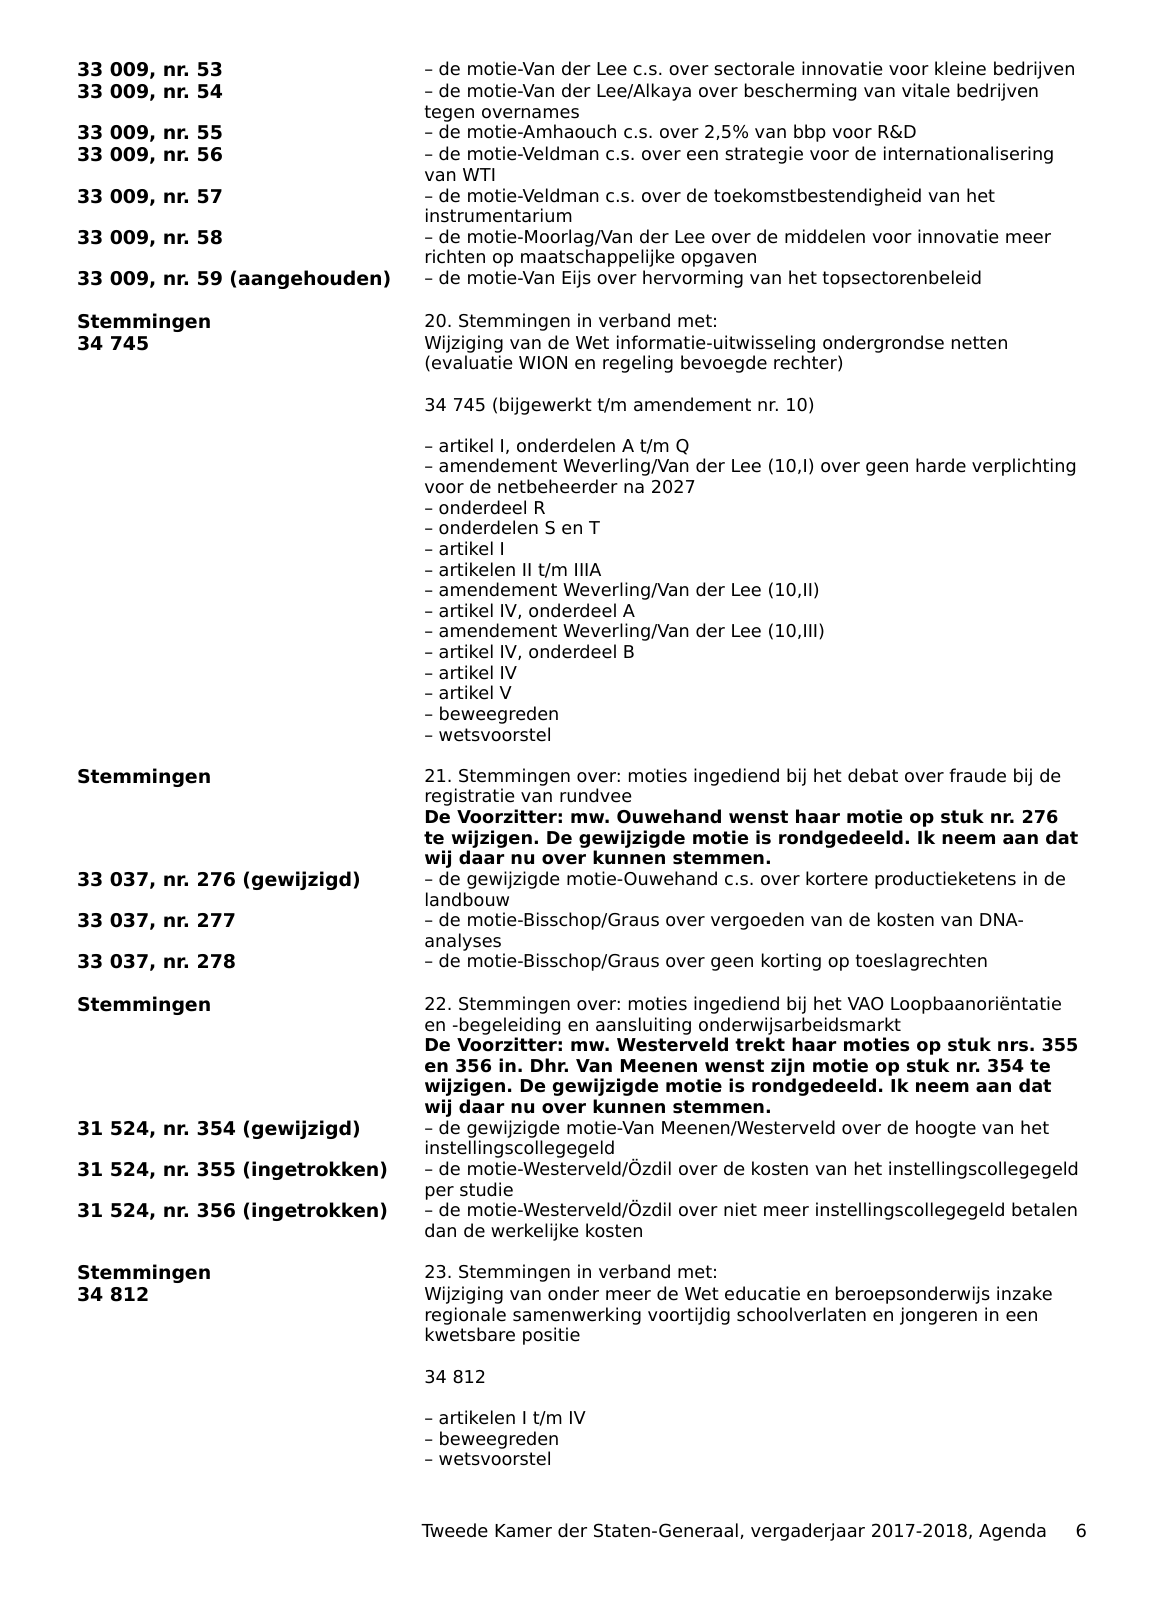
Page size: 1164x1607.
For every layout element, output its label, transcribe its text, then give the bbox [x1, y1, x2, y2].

table_cell [401, 290, 418, 311]
table_cell – de motie-Van Eijs over hervorming van het topsectorenbeleid [418, 268, 1087, 290]
table_cell Stemmingen [77, 766, 401, 807]
table_cell [77, 1241, 401, 1262]
table_cell – de motie-Bisschop/Graus over geen korting op toeslagrechten [418, 951, 1087, 973]
table_cell [77, 642, 401, 663]
table_cell 33 037, nr. 277 [77, 910, 401, 951]
table_cell – de motie-Westerveld/Özdil over de kosten van het instellingscollegegeld per studie [418, 1159, 1087, 1200]
table_cell – de gewijzigde motie-Ouwehand c.s. over kortere productieketens in de landbouw [418, 869, 1087, 910]
table_cell [401, 436, 418, 456]
table_cell – de gewijzigde motie-Van Meenen/Westerveld over de hoogte van het instellingscollegegeld [418, 1118, 1087, 1159]
table_cell [401, 1262, 418, 1284]
table_cell [418, 415, 1087, 436]
table_cell – de motie-Amhaouch c.s. over 2,5% van bbp voor R&D [418, 122, 1087, 144]
table_cell [77, 1367, 401, 1387]
table_cell [401, 1408, 418, 1428]
table_cell [401, 1118, 418, 1159]
table_cell [401, 311, 418, 333]
table_cell 34 812 [418, 1367, 1087, 1387]
table_cell – amendement Weverling/Van der Lee (10,I) over geen harde verplichting voor de netbeheerder na 2027 [418, 456, 1087, 498]
table_cell [401, 122, 418, 144]
table_cell [77, 1408, 401, 1428]
table_cell [401, 725, 418, 745]
table_cell – artikel IV, onderdeel B [418, 642, 1087, 663]
table_cell [77, 436, 401, 456]
table_cell [401, 1159, 418, 1200]
table_cell Stemmingen [77, 994, 401, 1035]
table_cell [401, 415, 418, 436]
table_cell – artikel I [418, 539, 1087, 559]
table_cell [401, 869, 418, 910]
table_cell [401, 1367, 418, 1387]
table_cell [401, 268, 418, 290]
table_cell [77, 290, 401, 311]
table_cell 33 009, nr. 55 [77, 122, 401, 144]
table_cell [77, 374, 401, 394]
table_cell [77, 601, 401, 621]
table_cell – beweegreden [418, 1429, 1087, 1449]
table_cell Wijziging van onder meer de Wet educatie en beroepsonderwijs inzake regionale samenwerking voortijdig schoolverlaten en jongeren in een kwetsbare positie [418, 1284, 1087, 1346]
table_cell Stemmingen [77, 311, 401, 333]
table_cell – artikel IV, onderdeel A [418, 601, 1087, 621]
table_cell [77, 395, 401, 415]
table_cell – artikel I, onderdelen A t/m Q [418, 436, 1087, 456]
table_cell [401, 807, 418, 869]
table_cell [401, 1200, 418, 1241]
table_cell [401, 81, 418, 122]
table_cell [77, 456, 401, 498]
table_cell 33 009, nr. 57 [77, 186, 401, 227]
table_cell [77, 745, 401, 766]
table_cell 20. Stemmingen in verband met: [418, 311, 1087, 333]
table_cell [401, 1346, 418, 1367]
table_cell – artikel IV [418, 663, 1087, 683]
table_cell [401, 1035, 418, 1118]
table_cell 33 037, nr. 278 [77, 951, 401, 973]
table_cell 21. Stemmingen over: moties ingediend bij het debat over fraude bij de registratie van rundvee [418, 766, 1087, 807]
table_cell [401, 518, 418, 539]
table_cell [77, 683, 401, 704]
table_cell [401, 560, 418, 580]
table_cell Stemmingen [77, 1262, 401, 1284]
table_cell – de motie-Westerveld/Özdil over niet meer instellingscollegegeld betalen dan de werkelijke kosten [418, 1200, 1087, 1241]
table_cell [77, 415, 401, 436]
table_cell 33 009, nr. 54 [77, 81, 401, 122]
table_cell – beweegreden [418, 704, 1087, 724]
table_cell [401, 766, 418, 807]
table_cell 33 009, nr. 56 [77, 144, 401, 186]
table_cell [401, 683, 418, 704]
table_cell [401, 1429, 418, 1449]
table_cell – artikel V [418, 683, 1087, 704]
table_cell [77, 725, 401, 745]
table_cell 34 745 (bijgewerkt t/m amendement nr. 10) [418, 395, 1087, 415]
table_cell – de motie-Bisschop/Graus over vergoeden van de kosten van DNA-analyses [418, 910, 1087, 951]
table_cell [77, 539, 401, 559]
table_cell – de motie-Van der Lee/Alkaya over bescherming van vitale bedrijven tegen overnames [418, 81, 1087, 122]
table_cell [418, 1346, 1087, 1367]
table_cell [401, 186, 418, 227]
table_cell [401, 59, 418, 81]
table_cell 33 009, nr. 58 [77, 227, 401, 268]
table_cell [77, 560, 401, 580]
table_cell – amendement Weverling/Van der Lee (10,II) [418, 580, 1087, 601]
table_cell – de motie-Veldman c.s. over de toekomstbestendigheid van het instrumentarium [418, 186, 1087, 227]
table_cell 31 524, nr. 354 (gewijzigd) [77, 1118, 401, 1159]
table_cell – artikelen I t/m IV [418, 1408, 1087, 1428]
table_cell [77, 621, 401, 642]
table_cell [418, 1241, 1087, 1262]
table_cell [401, 144, 418, 186]
table_cell – amendement Weverling/Van der Lee (10,III) [418, 621, 1087, 642]
table_cell [401, 395, 418, 415]
table_cell [418, 290, 1087, 311]
table_cell [401, 621, 418, 642]
table_cell [77, 807, 401, 869]
table_cell [418, 973, 1087, 994]
table_cell – wetsvoorstel [418, 1449, 1087, 1470]
table_cell [401, 994, 418, 1035]
table_cell [77, 1429, 401, 1449]
table_cell [401, 601, 418, 621]
table_cell [401, 663, 418, 683]
table_cell 23. Stemmingen in verband met: [418, 1262, 1087, 1284]
table_cell De Voorzitter: mw. Westerveld trekt haar moties op stuk nrs. 355 en 356 in. Dhr. Van Meenen wenst zijn motie op stuk nr. 354 te wijzigen. De gewijzigde motie is rondgedeeld. Ik neem aan dat wij daar nu over kunnen stemmen. [418, 1035, 1087, 1118]
table_cell 22. Stemmingen over: moties ingediend bij het VAO Loopbaanoriëntatie en -begeleiding en aansluiting onderwijsarbeidsmarkt [418, 994, 1087, 1035]
table_cell [401, 704, 418, 724]
table_cell [401, 745, 418, 766]
table_cell [401, 1241, 418, 1262]
table_cell – wetsvoorstel [418, 725, 1087, 745]
table_cell – de motie-Van der Lee c.s. over sectorale innovatie voor kleine bedrijven [418, 59, 1087, 81]
table_cell [77, 580, 401, 601]
table_cell 34 745 [77, 333, 401, 374]
table_cell [401, 1387, 418, 1408]
table_cell [401, 973, 418, 994]
table_cell [401, 580, 418, 601]
table_cell – artikelen II t/m IIIA [418, 560, 1087, 580]
table_cell [77, 973, 401, 994]
table_cell [401, 333, 418, 374]
table_cell [401, 227, 418, 268]
table_cell [77, 663, 401, 683]
table_cell [418, 1387, 1087, 1408]
table_cell – de motie-Moorlag/Van der Lee over de middelen voor innovatie meer richten op maatschappelijke opgaven [418, 227, 1087, 268]
table_cell 34 812 [77, 1284, 401, 1346]
table_cell [401, 642, 418, 663]
table_cell [401, 498, 418, 518]
table_cell [401, 1284, 418, 1346]
table_cell [418, 374, 1087, 394]
table_cell [418, 745, 1087, 766]
table_cell [77, 518, 401, 539]
table_cell [401, 374, 418, 394]
table_cell [401, 539, 418, 559]
table_cell [77, 1346, 401, 1367]
table_cell 31 524, nr. 356 (ingetrokken) [77, 1200, 401, 1241]
table_cell 33 037, nr. 276 (gewijzigd) [77, 869, 401, 910]
table_cell Wijziging van de Wet informatie-uitwisseling ondergrondse netten (evaluatie WION en regeling bevoegde rechter) [418, 333, 1087, 374]
table_cell [77, 498, 401, 518]
table_cell – onderdeel R [418, 498, 1087, 518]
table_cell De Voorzitter: mw. Ouwehand wenst haar motie op stuk nr. 276 te wijzigen. De gewijzigde motie is rondgedeeld. Ik neem aan dat wij daar nu over kunnen stemmen. [418, 807, 1087, 869]
table_cell 31 524, nr. 355 (ingetrokken) [77, 1159, 401, 1200]
table_cell [401, 456, 418, 498]
table_cell [401, 1449, 418, 1470]
table_cell – onderdelen S en T [418, 518, 1087, 539]
table_cell [77, 1035, 401, 1118]
table_cell 33 009, nr. 59 (aangehouden) [77, 268, 401, 290]
table_cell 33 009, nr. 53 [77, 59, 401, 81]
table_cell [77, 1387, 401, 1408]
table_cell – de motie-Veldman c.s. over een strategie voor de internationalisering van WTI [418, 144, 1087, 186]
table_cell [77, 704, 401, 724]
table_cell [401, 910, 418, 951]
table_cell [77, 1449, 401, 1470]
table_cell [401, 951, 418, 973]
